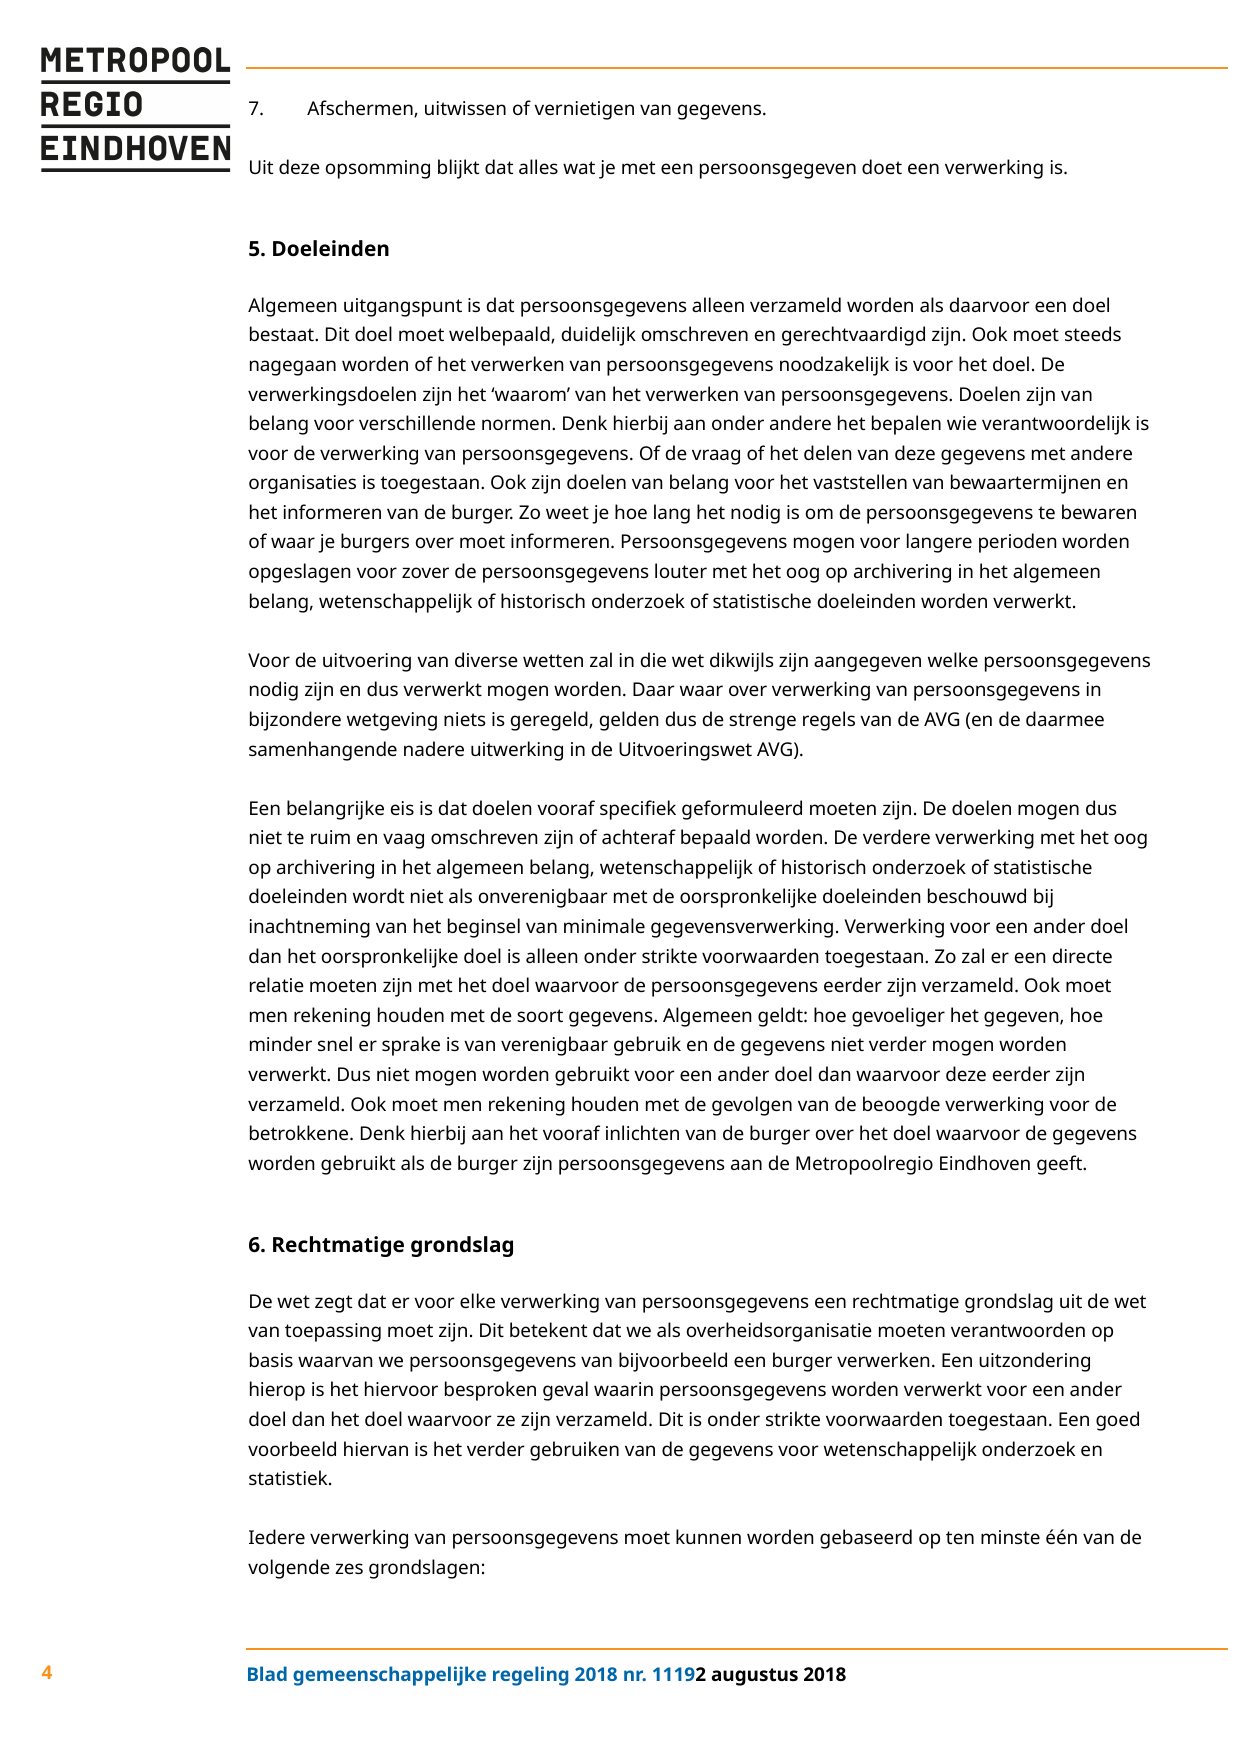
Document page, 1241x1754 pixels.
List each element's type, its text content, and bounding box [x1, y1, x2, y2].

text Uit deze opsomming blijkt dat alles wat je met een persoonsgegeven doet een verwerking is. [248, 154, 1152, 180]
text Iedere verwerking van persoonsgegevens moet kunnen worden gebaseerd op ten minste één van de volgende zes grondslagen: [248, 1524, 1152, 1580]
text De wet zegt dat er voor elke verwerking van persoonsgegevens een rechtmatige grondslag uit de wet van toepassing moet zijn. Dit betekent dat we als overheidsorganisatie moeten verantwoorden op basis waarvan we persoonsgegevens van bijvoorbeeld een burger verwerken. Een uitzondering hierop is het hiervoor besproken geval waarin persoonsgegevens worden verwerkt voor een ander doel dan het doel waarvoor ze zijn verzameld. Dit is onder strikte voorwaarden toegestaan. Een goed voorbeeld hiervan is het verder gebruiken van de gegevens voor wetenschappelijk onderzoek en statistiek. [248, 1288, 1152, 1491]
list Afschermen, uitwissen of vernietigen van gegevens. [248, 95, 1152, 121]
text Algemeen uitgangspunt is dat persoonsgegevens alleen verzameld worden als daarvoor een doel bestaat. Dit doel moet welbepaald, duidelijk omschreven en gerechtvaardigd zijn. Ook moet steeds nagegaan worden of het verwerken van persoonsgegevens noodzakelijk is voor het doel. De verwerkingsdoelen zijn het ‘waarom’ van het verwerken van persoonsgegevens. Doelen zijn van belang voor verschillende normen. Denk hierbij aan onder andere het bepalen wie verantwoordelijk is voor de verwerking van persoonsgegevens. Of de vraag of het delen van deze gegevens met andere organisaties is toegestaan. Ook zijn doelen van belang voor het vaststellen van bewaartermijnen en het informeren van de burger. Zo weet je hoe lang het nodig is om de persoonsgegevens te bewaren of waar je burgers over moet informeren. Persoonsgegevens mogen voor langere perioden worden opgeslagen voor zover de persoonsgegevens louter met het oog op archivering in het algemeen belang, wetenschappelijk of historisch onderzoek of statistische doeleinden worden verwerkt. [248, 292, 1152, 613]
text 6. Rechtmatige grondslag [248, 1230, 1152, 1258]
text Een belangrijke eis is dat doelen vooraf specifiek geformuleerd moeten zijn. De doelen mogen dus niet te ruim en vaag omschreven zijn of achteraf bepaald worden. De verdere verwerking met het oog op archivering in het algemeen belang, wetenschappelijk of historisch onderzoek of statistische doeleinden wordt niet als onverenigbaar met de oorspronkelijke doeleinden beschouwd bij inachtneming van het beginsel van minimale gegevensverwerking. Verwerking voor een ander doel dan het oorspronkelijke doel is alleen onder strikte voorwaarden toegestaan. Zo zal er een directe relatie moeten zijn met het doel waarvoor de persoonsgegevens eerder zijn verzameld. Ook moet men rekening houden met de soort gegevens. Algemeen geldt: hoe gevoeliger het gegeven, hoe minder snel er sprake is van verenigbaar gebruik en de gegevens niet verder mogen worden verwerkt. Dus niet mogen worden gebruikt voor een ander doel dan waarvoor deze eerder zijn verzameld. Ook moet men rekening houden met de gevolgen van de beoogde verwerking voor de betrokkene. Denk hierbij aan het vooraf inlichten van de burger over het doel waarvoor de gegevens worden gebruikt als de burger zijn persoonsgegevens aan de Metropoolregio Eindhoven geeft. [248, 795, 1152, 1176]
picture [41, 47, 231, 172]
text Voor de uitvoering van diverse wetten zal in die wet dikwijls zijn aangegeven welke persoonsgegevens nodig zijn en dus verwerkt mogen worden. Daar waar over verwerking van persoonsgegevens in bijzondere wetgeving niets is geregeld, gelden dus de strenge regels van de AVG (en de daarmee samenhangende nadere uitwerking in de Uitvoeringswet AVG). [248, 647, 1152, 761]
text 5. Doeleinden [248, 234, 1152, 262]
